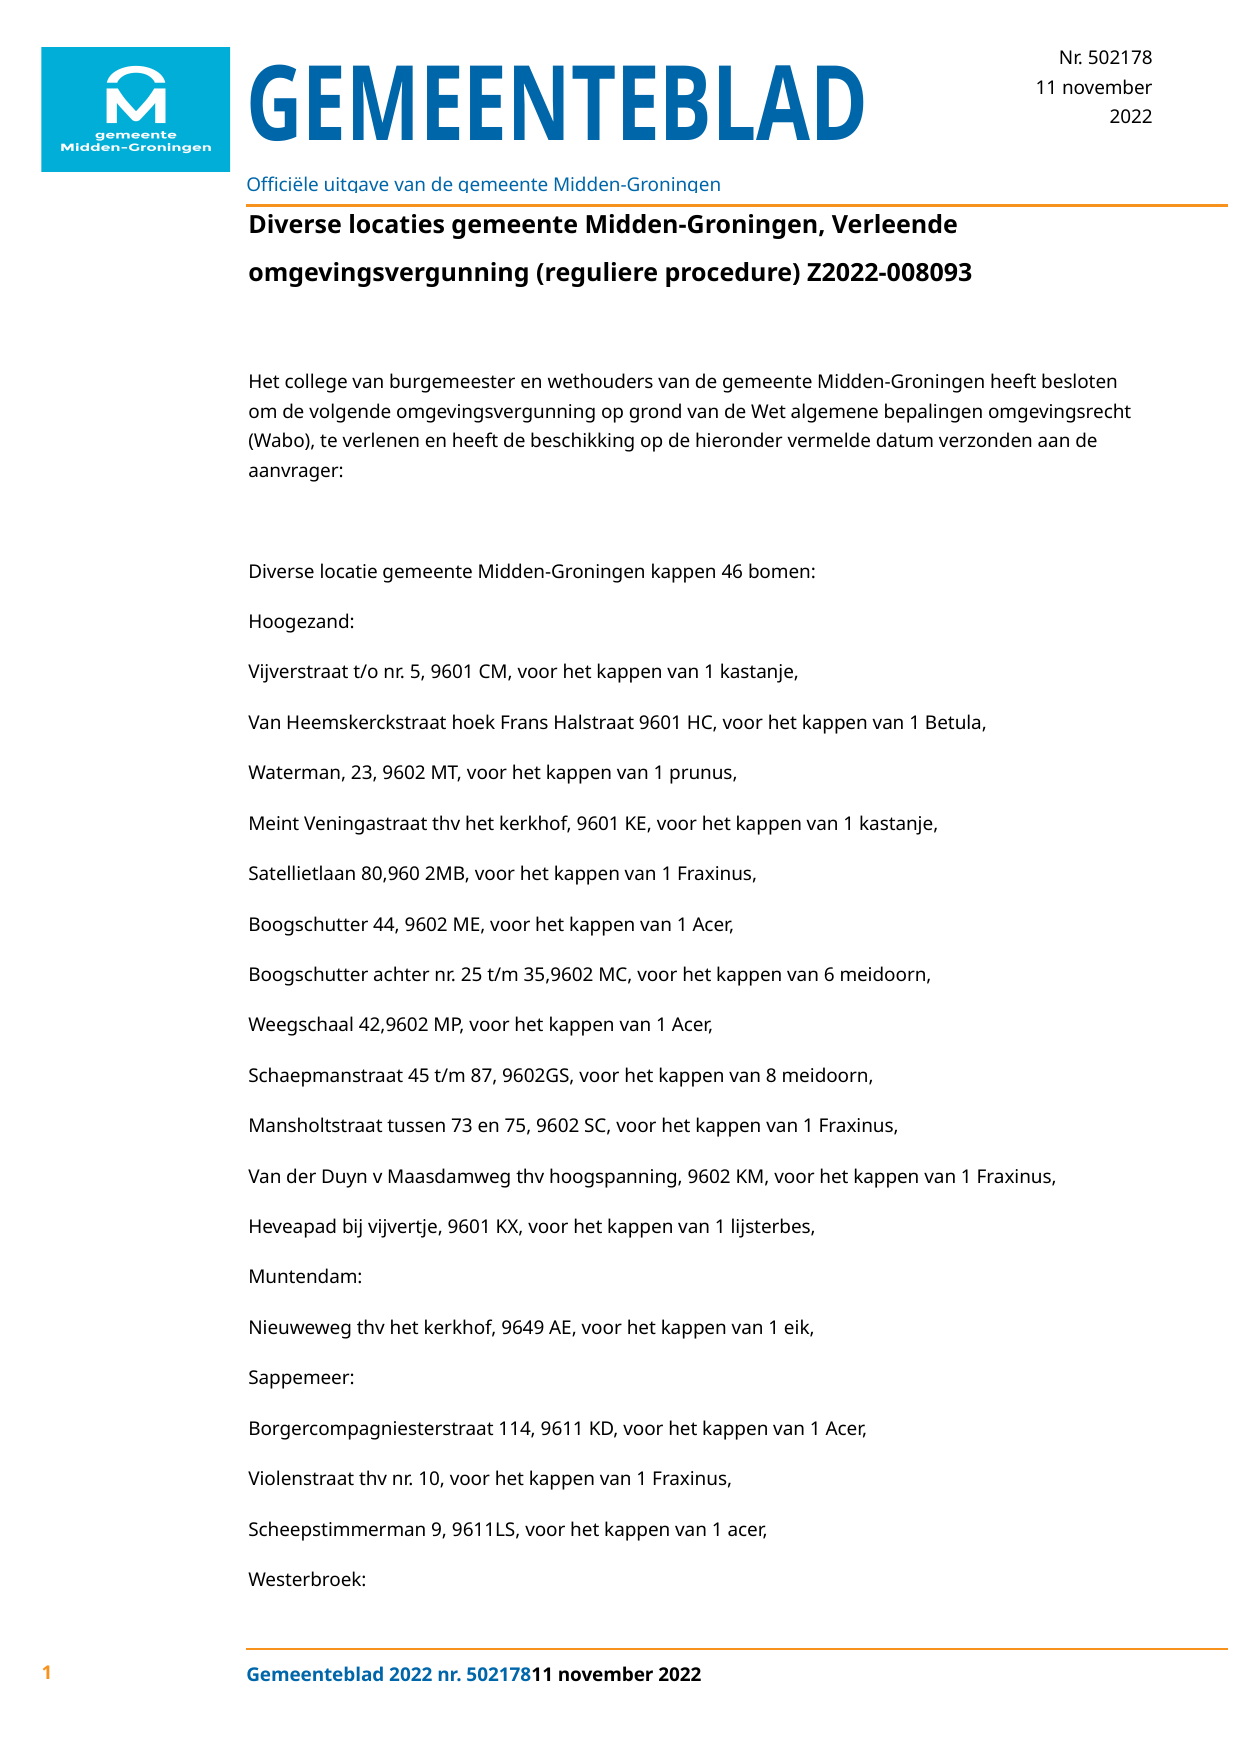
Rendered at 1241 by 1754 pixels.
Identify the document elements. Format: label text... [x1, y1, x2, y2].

text Heveapad bij vijvertje, 9601 KX, voor het kappen van 1 lijsterbes, [248, 1213, 1152, 1239]
text Nieuweweg thv het kerkhof, 9649 AE, voor het kappen van 1 eik, [248, 1314, 1152, 1340]
text Van der Duyn v Maasdamweg thv hoogspanning, 9602 KM, voor het kappen van 1 Fraxinus, [248, 1163, 1152, 1189]
picture [107, 89, 165, 122]
text Sappemeer: [248, 1364, 1152, 1390]
picture [108, 66, 164, 82]
text Boogschutter achter nr. 25 t/m 35,9602 MC, voor het kappen van 6 meidoorn, [248, 961, 1152, 987]
text Waterman, 23, 9602 MT, voor het kappen van 1 prunus, [248, 759, 1152, 785]
text Het college van burgemeester en wethouders van de gemeente Midden-Groningen heeft besloten om de volgende omgevingsvergunning op grond van de Wet algemene bepalingen omgevingsrecht (Wabo), te verlenen en heeft de beschikking op de hieronder vermelde datum verzonden aan de aanvrager: [248, 368, 1152, 483]
text Van Heemskerckstraat hoek Frans Halstraat 9601 HC, voor het kappen van 1 Betula, [248, 709, 1152, 735]
text Diverse locatie gemeente Midden-Groningen kappen 46 bomen: [248, 558, 1152, 584]
text Vijverstraat t/o nr. 5, 9601 CM, voor het kappen van 1 kastanje, [248, 659, 1152, 684]
picture [184, 146, 190, 153]
text Borgercompagniesterstraat 114, 9611 KD, voor het kappen van 1 Acer, [248, 1415, 1152, 1441]
text Meint Veningastraat thv het kerkhof, 9601 KE, voor het kappen van 1 kastanje, [248, 810, 1152, 836]
text Schaepmanstraat 45 t/m 87, 9602GS, voor het kappen van 8 meidoorn, [248, 1062, 1152, 1088]
text Muntendam: [248, 1264, 1152, 1289]
text Westerbroek: [248, 1566, 1152, 1592]
text Hoogezand: [248, 608, 1152, 634]
text Scheepstimmerman 9, 9611LS, voor het kappen van 1 acer, [248, 1516, 1152, 1542]
text Satellietlaan 80,960 2MB, voor het kappen van 1 Fraxinus, [248, 860, 1152, 886]
text Boogschutter 44, 9602 ME, voor het kappen van 1 Acer, [248, 911, 1152, 937]
text Diverse locaties gemeente Midden-Groningen, Verleende omgevingsvergunning (reguliere procedure) Z2022-008093 [248, 207, 1152, 288]
text Mansholtstraat tussen 73 en 75, 9602 SC, voor het kappen van 1 Fraxinus, [248, 1112, 1152, 1138]
text Weegschaal 42,9602 MP, voor het kappen van 1 Acer, [248, 1012, 1152, 1037]
text Violenstraat thv nr. 10, voor het kappen van 1 Fraxinus, [248, 1465, 1152, 1491]
